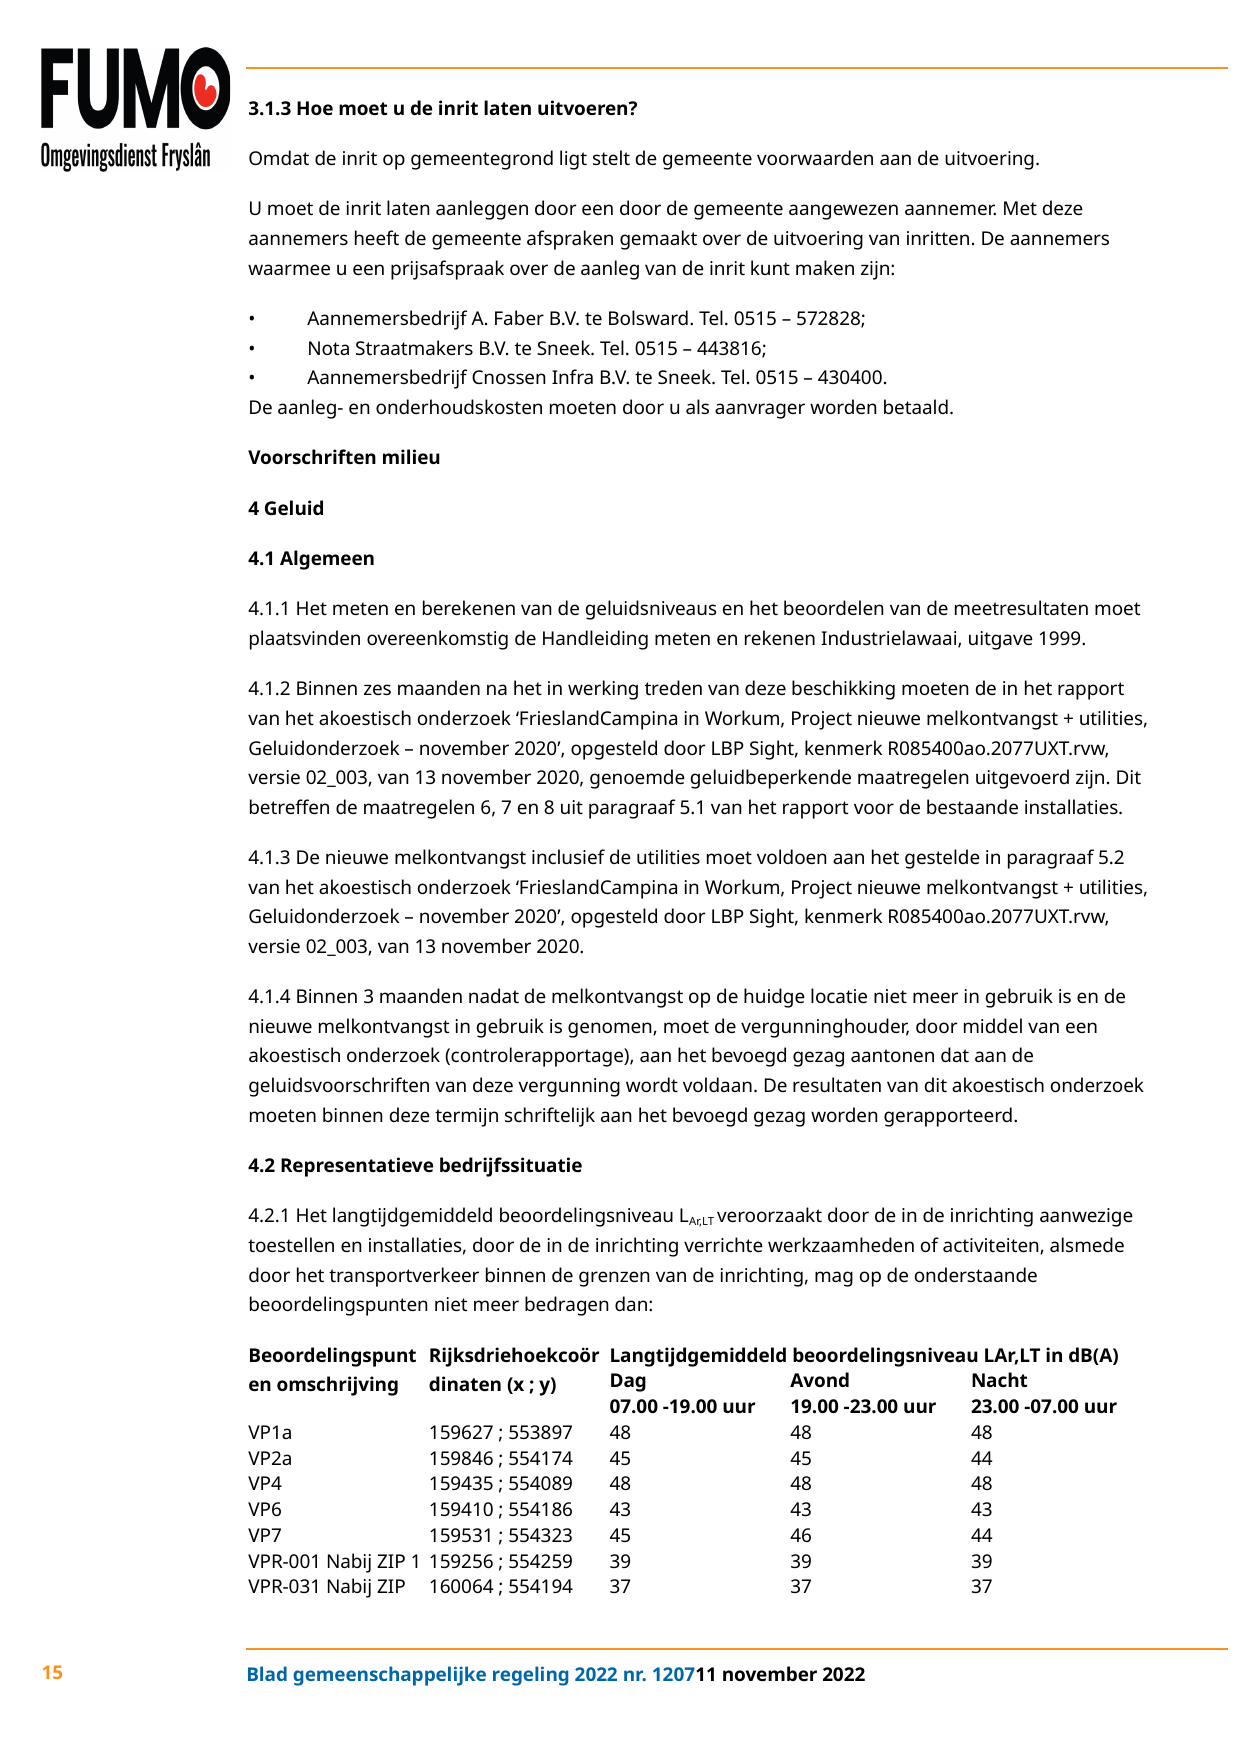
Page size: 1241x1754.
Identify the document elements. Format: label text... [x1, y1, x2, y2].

text 4.2 Representatieve bedrijfssituatie [248, 1152, 1152, 1178]
table_header Langtijdgemiddeld beoordelingsniveau LAr,LT in dB(A) [609, 1342, 1152, 1368]
table_cell 159627 ; 553897 [429, 1419, 609, 1445]
table_cell VPR-031 Nabij ZIP [248, 1574, 429, 1599]
table_cell 43 [790, 1496, 971, 1522]
text De aanleg- en onderhoudskosten moeten door u als aanvrager worden betaald. [248, 394, 1152, 420]
text 4.1.2 Binnen zes maanden na het in werking treden van deze beschikking moeten de in het rapport van het akoestisch onderzoek ‘FrieslandCampina in Workum, Project nieuwe melkontvangst + utilities, Geluidonderzoek – november 2020’, opgesteld door LBP Sight, kenmerk R085400ao.2077UXT.rvw, versie 02­­_003, van 13 november 2020, genoemde geluidbeperkende maatregelen uitgevoerd zijn. Dit betreffen de maatregelen 6, 7 en 8 uit paragraaf 5.1 van het rapport voor de bestaande installaties. [248, 676, 1152, 820]
table_cell 23.00 -07.00 uur [971, 1394, 1152, 1419]
list Nota Straatmakers B.V. te Sneek. Tel. 0515 – 443816; [248, 335, 1152, 361]
text U moet de inrit laten aanleggen door een door de gemeente aangewezen aannemer. Met deze aannemers heeft de gemeente afspraken gemaakt over de uitvoering van inritten. De aannemers waarmee u een prijsafspraak over de aanleg van de inrit kunt maken zijn: [248, 196, 1152, 281]
table_cell 39 [609, 1548, 790, 1573]
text 4.1.3 De nieuwe melkontvangst inclusief de utilities moet voldoen aan het gestelde in paragraaf 5.2 van het akoestisch onderzoek ‘FrieslandCampina in Workum, Project nieuwe melkontvangst + utilities, Geluidonderzoek – november 2020’, opgesteld door LBP Sight, kenmerk R085400ao.2077UXT.rvw, versie 02­­_003, van 13 november 2020. [248, 844, 1152, 959]
table_cell Dag [609, 1368, 790, 1393]
text 4.1.1 Het meten en berekenen van de geluidsniveaus en het beoordelen van de meetresultaten moet plaatsvinden overeenkomstig de Handleiding meten en rekenen Industrielawaai, uitgave 1999. [248, 596, 1152, 651]
list Aannemersbedrijf Cnossen Infra B.V. te Sneek. Tel. 0515 – 430400. [248, 364, 1152, 390]
text 3.1.3 Hoe moet u de inrit laten uitvoeren? [248, 95, 1152, 121]
table_cell 46 [790, 1522, 971, 1548]
table_cell 44 [971, 1522, 1152, 1548]
table_cell 19.00 -23.00 uur [790, 1394, 971, 1419]
table_cell VPR-001 Nabij ZIP 1 [248, 1548, 429, 1573]
table_cell 07.00 -19.00 uur [609, 1394, 790, 1419]
table_cell 160064 ; 554194 [429, 1574, 609, 1599]
text 4 Geluid [248, 495, 1152, 521]
table_cell 159846 ; 554174 [429, 1445, 609, 1471]
table_cell 159410 ; 554186 [429, 1496, 609, 1522]
table_cell 48 [790, 1471, 971, 1496]
list Aannemersbedrijf A. Faber B.V. te Bolsward. Tel. 0515 – 572828; [248, 305, 1152, 331]
table_cell VP4 [248, 1471, 429, 1496]
table_cell Nacht [971, 1368, 1152, 1393]
table_cell 45 [609, 1522, 790, 1548]
table_cell 159435 ; 554089 [429, 1471, 609, 1496]
table_header Rijksdriehoekcoördinaten (x ; y) [429, 1342, 609, 1419]
table_cell 37 [971, 1574, 1152, 1599]
table_cell 39 [971, 1548, 1152, 1573]
table_cell VP1a [248, 1419, 429, 1445]
text 4.2.1 Het langtijdgemiddeld beoordelingsniveau LAr,LT veroorzaakt door de in de inrichting aanwezige toestellen en installaties, door de in de inrichting verrichte werkzaamheden of activiteiten, alsmede door het transportverkeer binnen de grenzen van de inrichting, mag op de onderstaande beoordelingspunten niet meer bedragen dan: [248, 1203, 1152, 1317]
table_cell Avond [790, 1368, 971, 1393]
text 4.1 Algemeen [248, 545, 1152, 571]
table_cell 45 [609, 1445, 790, 1471]
text 4.1.4 Binnen 3 maanden nadat de melkontvangst op de huidge locatie niet meer in gebruik is en de nieuwe melkontvangst in gebruik is genomen, moet de vergunninghouder, door middel van een akoestisch onderzoek (controlerapportage), aan het bevoegd gezag aantonen dat aan de geluidsvoorschriften van deze vergunning wordt voldaan. De resultaten van dit akoestisch onderzoek moeten binnen deze termijn schriftelijk aan het bevoegd gezag worden gerapporteerd. [248, 983, 1152, 1128]
table_cell 45 [790, 1445, 971, 1471]
picture [41, 47, 231, 172]
text Omdat de inrit op gemeentegrond ligt stelt de gemeente voorwaarden aan de uitvoering. [248, 145, 1152, 171]
table_cell 37 [790, 1574, 971, 1599]
table_cell 37 [609, 1574, 790, 1599]
table_cell 159531 ; 554323 [429, 1522, 609, 1548]
table_header Beoordelingspunt en omschrijving [248, 1342, 429, 1419]
table_cell VP7 [248, 1522, 429, 1548]
text Voorschriften milieu [248, 444, 1152, 470]
table_cell 44 [971, 1445, 1152, 1471]
table_cell 39 [790, 1548, 971, 1573]
table_cell 159256 ; 554259 [429, 1548, 609, 1573]
table_cell VP6 [248, 1496, 429, 1522]
table_cell 48 [790, 1419, 971, 1445]
table_cell 48 [609, 1419, 790, 1445]
table_cell 48 [609, 1471, 790, 1496]
table_cell VP2a [248, 1445, 429, 1471]
table_cell 48 [971, 1471, 1152, 1496]
table_cell 48 [971, 1419, 1152, 1445]
table_cell 43 [971, 1496, 1152, 1522]
table_cell 43 [609, 1496, 790, 1522]
